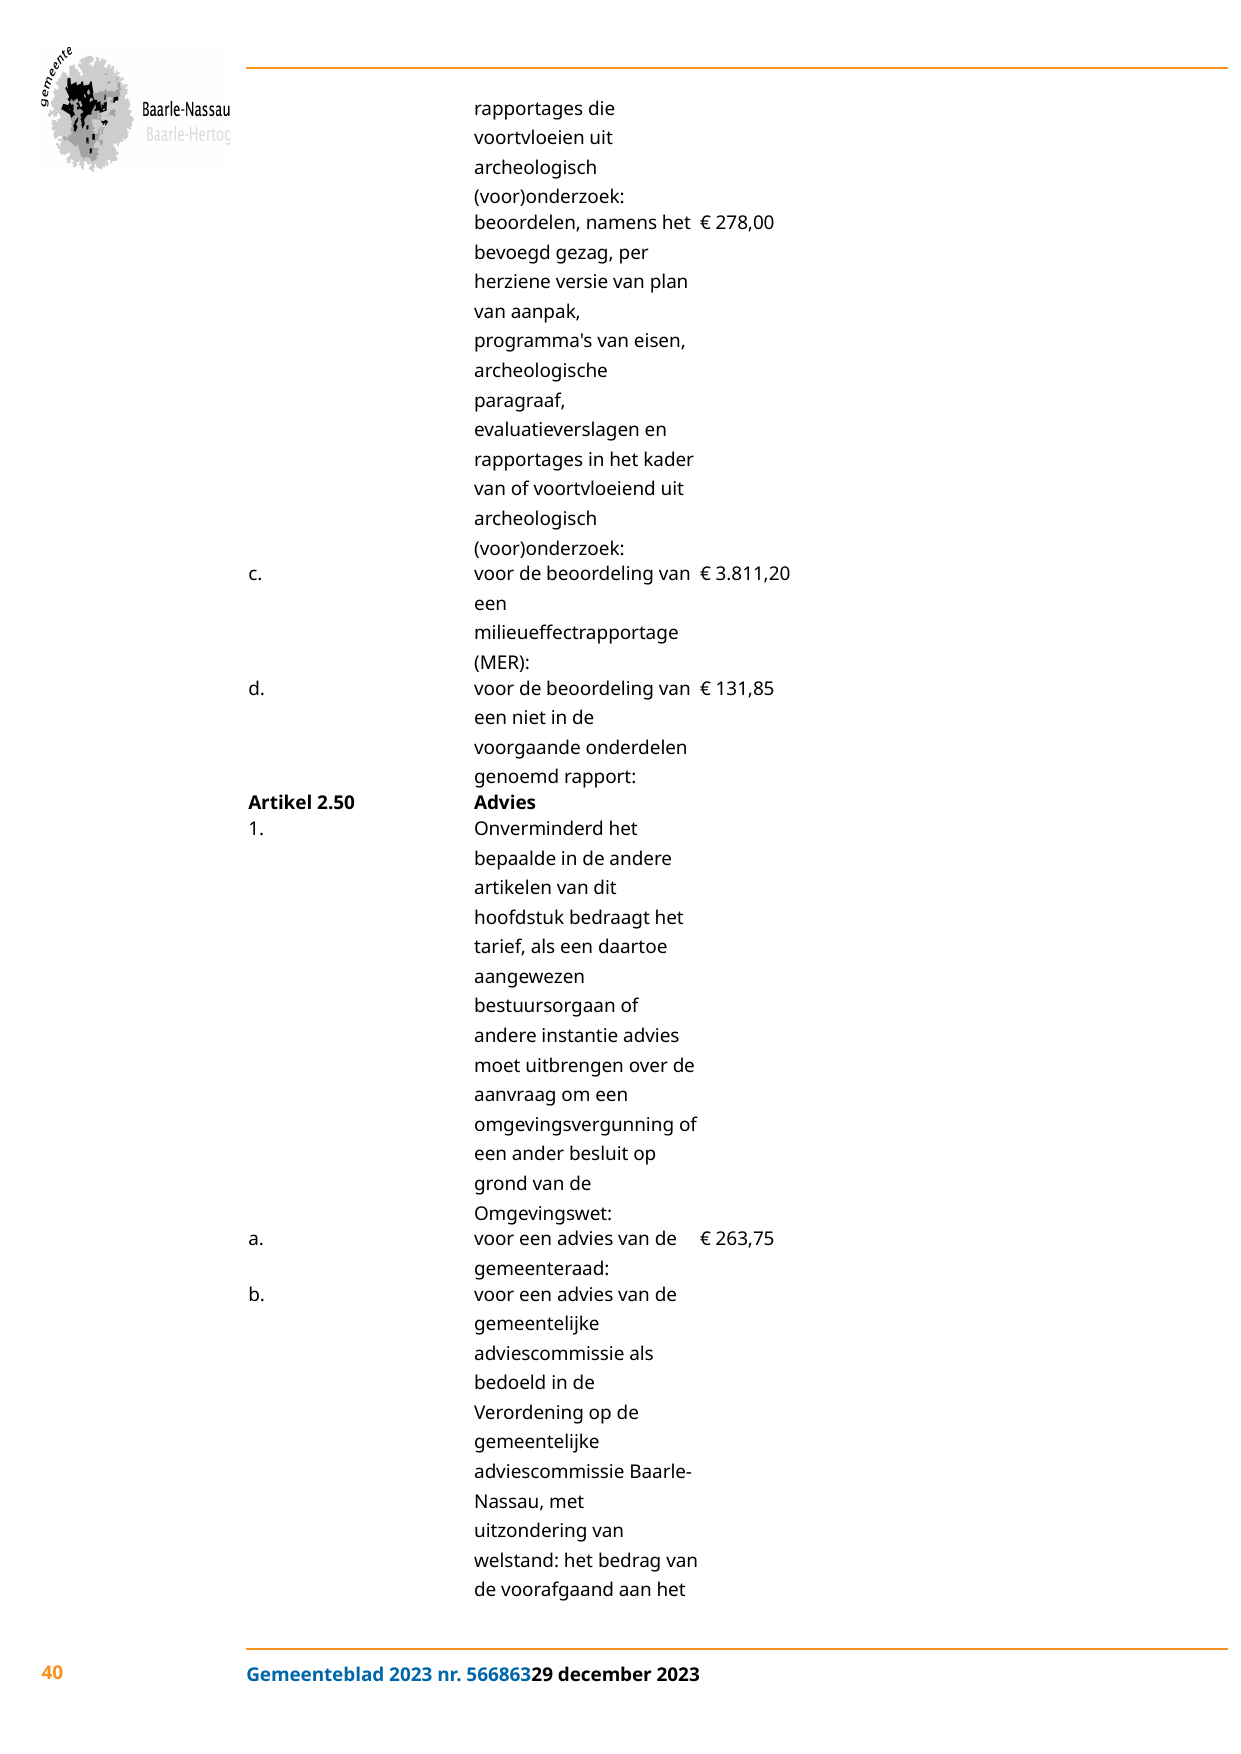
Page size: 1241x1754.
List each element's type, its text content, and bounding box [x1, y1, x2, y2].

table_cell Advies [474, 789, 700, 815]
table_cell [700, 815, 926, 1225]
table_cell € 3.811,20 [700, 560, 926, 675]
table_cell Onverminderd het bepaalde in de andere artikelen van dit hoofdstuk bedraagt het tarief, als een daartoe aangewezen bestuursorgaan of andere instantie advies moet uitbrengen over de aanvraag om een omgevingsvergunning of een ander besluit op grond van de Omgevingswet: [474, 815, 700, 1225]
table_cell d. [248, 675, 474, 789]
table_cell voor de beoordeling van een milieueffectrapportage (MER): [474, 560, 700, 675]
table_cell 1. [248, 815, 474, 1225]
table_cell a. [248, 1225, 474, 1281]
table_cell € 263,75 [700, 1225, 926, 1281]
table_cell € 278,00 [700, 209, 926, 560]
table_cell [700, 95, 926, 209]
table_cell [248, 95, 474, 209]
table_cell Artikel 2.50 [248, 789, 474, 815]
table_cell [248, 209, 474, 560]
table_cell [700, 1281, 926, 1602]
table_cell beoordelen, namens het bevoegd gezag, per herziene versie van plan van aanpak, programma's van eisen, archeologische paragraaf, evaluatieverslagen en rapportages in het kader van of voortvloeiend uit archeologisch (voor)onderzoek: [474, 209, 700, 560]
table_cell c. [248, 560, 474, 675]
picture [41, 47, 231, 172]
table_cell € 131,85 [700, 675, 926, 789]
table_cell b. [248, 1281, 474, 1602]
table_cell voor de beoordeling van een niet in de voorgaande onderdelen genoemd rapport: [474, 675, 700, 789]
table_cell voor een advies van de gemeenteraad: [474, 1225, 700, 1281]
table_cell rapportages die voortvloeien uit archeologisch (voor)onderzoek: [474, 95, 700, 209]
table_cell voor een advies van de gemeentelijke adviescommissie als bedoeld in de Verordening op de gemeentelijke adviescommissie Baarle-Nassau, met uitzondering van welstand: het bedrag van de voorafgaand aan het [474, 1281, 700, 1602]
table_cell [700, 789, 926, 815]
